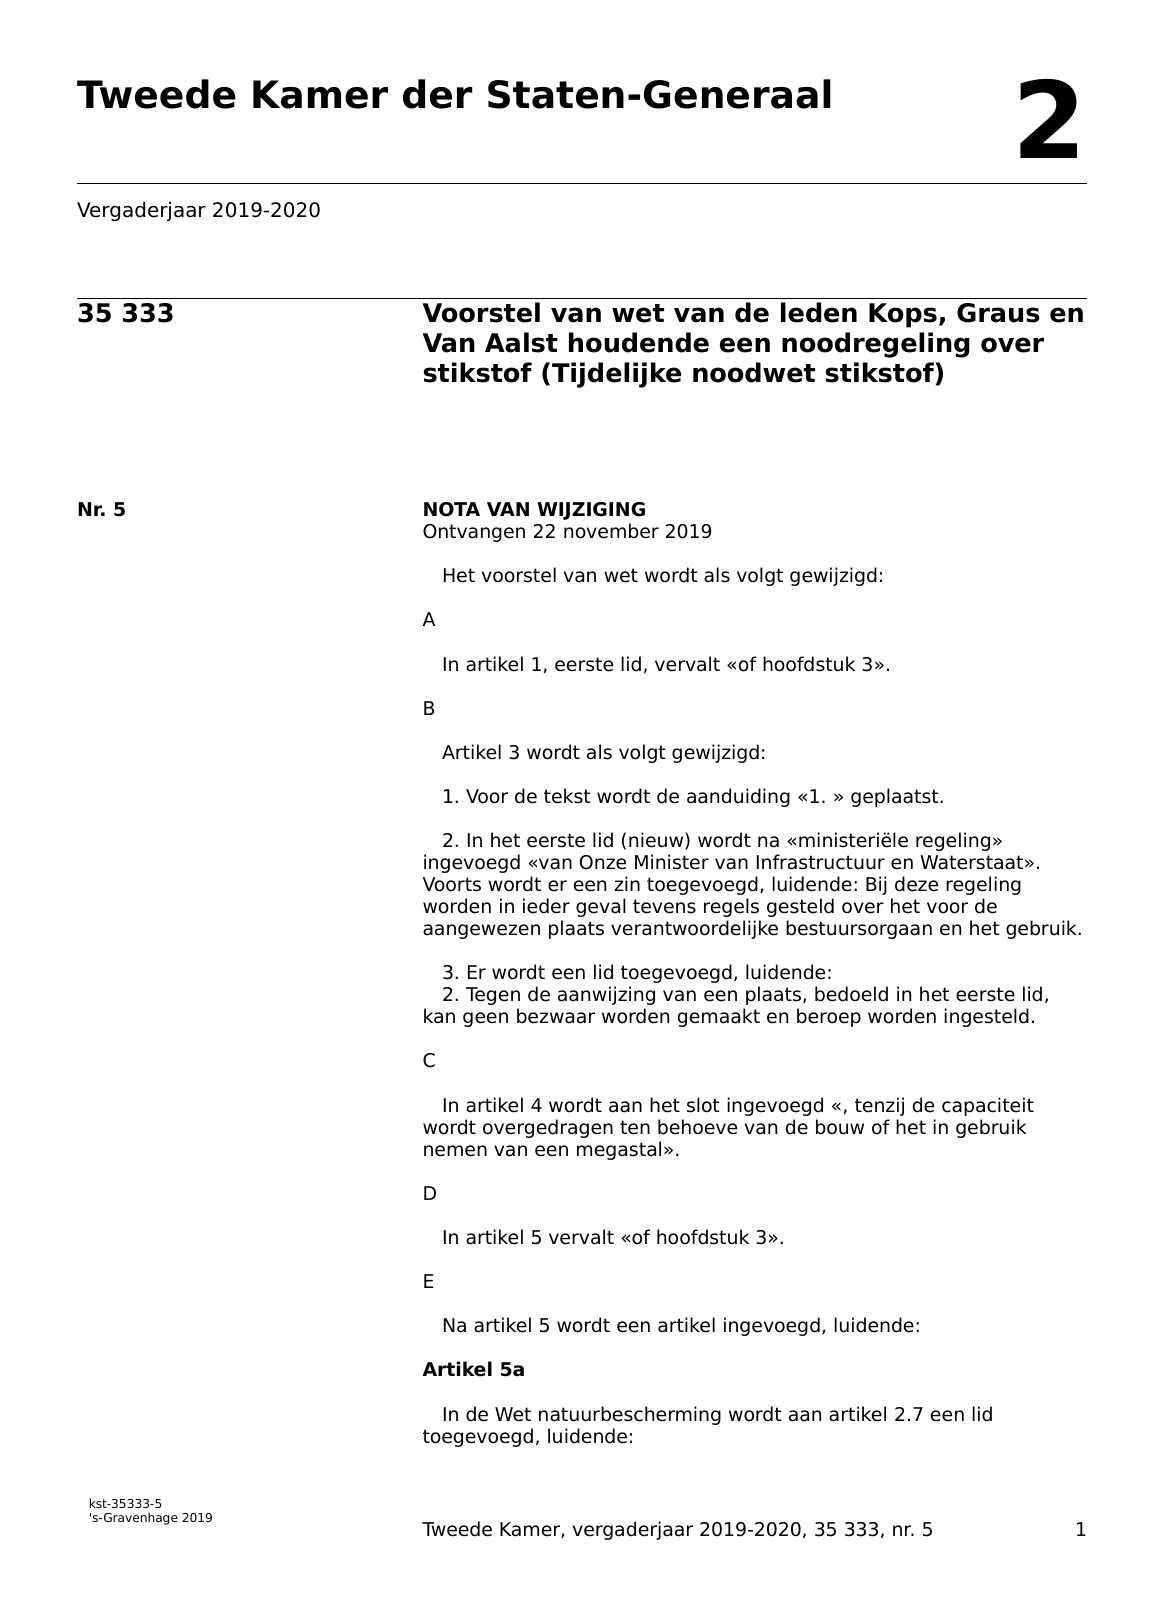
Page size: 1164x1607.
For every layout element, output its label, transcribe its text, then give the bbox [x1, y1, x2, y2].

subtitle A [422, 609, 1087, 631]
text kst-35333-5 [88, 1497, 323, 1511]
subtitle Artikel 5a [422, 1359, 1087, 1381]
text Het voorstel van wet wordt als volgt gewijzigd: [422, 565, 1087, 587]
text 1. Voor de tekst wordt de aanduiding «1. » geplaatst. [422, 786, 1087, 808]
subtitle B [422, 698, 1087, 720]
text Ontvangen 22 november 2019 [422, 521, 1087, 543]
text 2. In het eerste lid (nieuw) wordt na «ministeriële regeling» ingevoegd «van Onze Minister van Infrastructuur en Waterstaat». Voorts wordt er een zin toegevoegd, luidende: Bij deze regeling worden in ieder geval tevens regels gesteld over het voor de aangewezen plaats verantwoordelijke bestuursorgaan en het gebruik. [422, 830, 1087, 940]
text 2. Tegen de aanwijzing van een plaats, bedoeld in het eerste lid, kan geen bezwaar worden gemaakt en beroep worden ingesteld. [422, 984, 1087, 1028]
subtitle 35 333 Voorstel van wet van de leden Kops, Graus en Van Aalst houdende een noodregeling over stikstof (Tijdelijke noodwet stikstof) [77, 299, 1087, 388]
table_cell Vergaderjaar 2019-2020 [77, 184, 1087, 298]
text Na artikel 5 wordt een artikel ingevoegd, luidende: [422, 1315, 1087, 1337]
table_header Tweede Kamer der Staten-Generaal [77, 59, 886, 183]
subtitle Nr. 5 NOTA VAN WIJZIGING [77, 499, 1087, 521]
table_header 2 [886, 59, 1087, 183]
text In artikel 4 wordt aan het slot ingevoegd «, tenzij de capaciteit wordt overgedragen ten behoeve van de bouw of het in gebruik nemen van een megastal». [422, 1094, 1087, 1161]
text 's-Gravenhage 2019 [88, 1511, 323, 1525]
subtitle E [422, 1271, 1087, 1293]
text Artikel 3 wordt als volgt gewijzigd: [422, 742, 1087, 764]
text In artikel 5 vervalt «of hoofdstuk 3». [422, 1227, 1087, 1249]
text 3. Er wordt een lid toegevoegd, luidende: [422, 962, 1087, 984]
subtitle C [422, 1050, 1087, 1072]
subtitle D [422, 1183, 1087, 1205]
text In artikel 1, eerste lid, vervalt «of hoofdstuk 3». [422, 653, 1087, 676]
text In de Wet natuurbescherming wordt aan artikel 2.7 een lid toegevoegd, luidende: [422, 1403, 1087, 1447]
